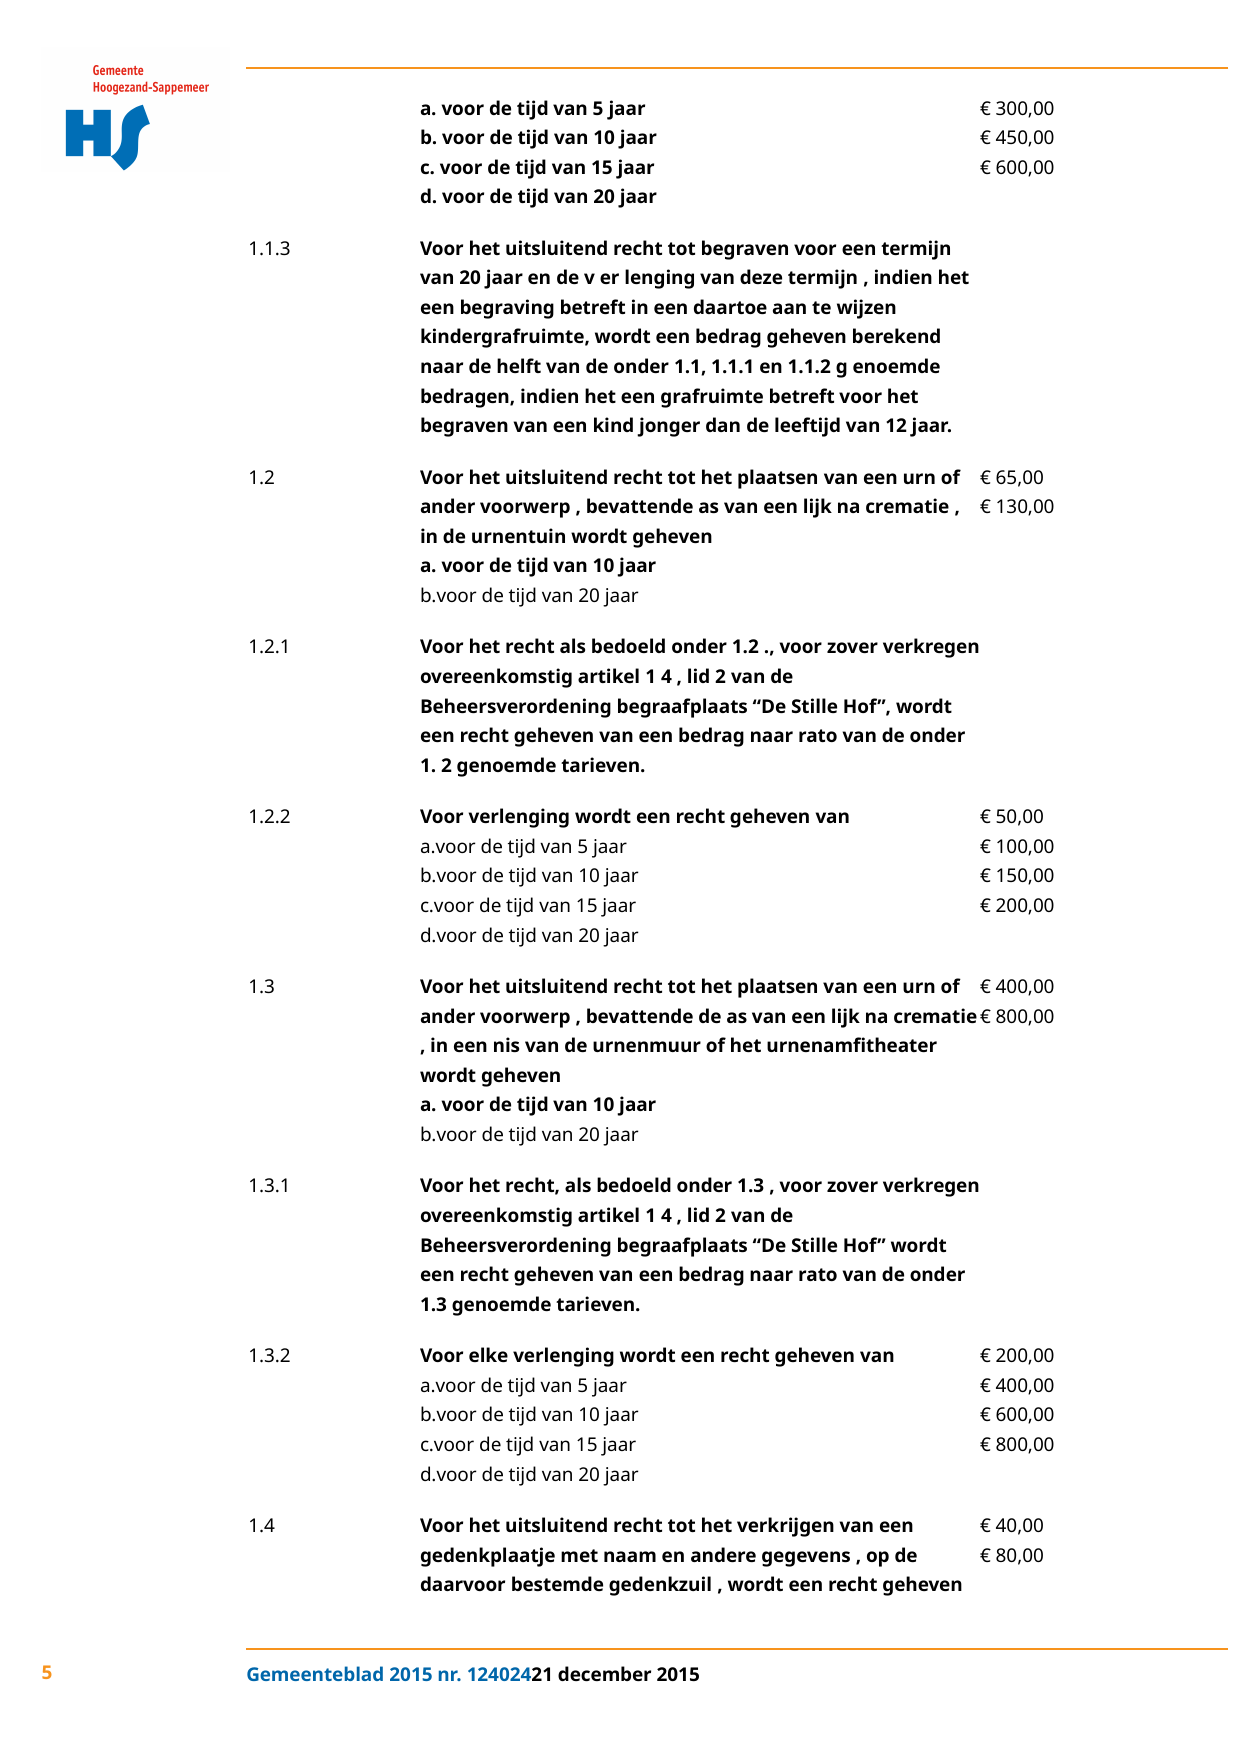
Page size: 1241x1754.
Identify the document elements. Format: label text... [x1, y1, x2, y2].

table_cell [248, 438, 420, 464]
table_cell Voor het uitsluitend recht tot het verkrijgen van een gedenkplaatje met naam en andere gegevens , op de daarvoor bestemde gedenkzuil , wordt een recht geheven [420, 1512, 980, 1597]
table_cell [980, 608, 1152, 634]
table_cell € 50,00 € 100,00 € 150,00 € 200,00 [980, 804, 1152, 948]
table_cell [980, 1147, 1152, 1173]
table_cell [980, 1317, 1152, 1342]
table_cell Voor het uitsluitend recht tot begraven voor een termijn van 20 jaar en de v er lenging van deze termijn , indien het een begraving betreft in een daartoe aan te wijzen kindergrafruimte, wordt een bedrag geheven berekend naar de helft van de onder 1.1, 1.1.1 en 1.1.2 g enoemde bedragen, indien het een grafruimte betreft voor het begraven van een kind jonger dan de leeftijd van 12 jaar. [420, 235, 980, 438]
table_cell [980, 235, 1152, 438]
table_cell 1.2.2 [248, 804, 420, 948]
table_cell 1.1.3 [248, 235, 420, 438]
table_cell [980, 778, 1152, 803]
table_cell [980, 209, 1152, 235]
table_cell [980, 948, 1152, 973]
table_cell [420, 608, 980, 634]
table_cell € 40,00 € 80,00 [980, 1512, 1152, 1597]
table_cell [248, 95, 420, 209]
table_cell € 400,00 € 800,00 [980, 973, 1152, 1147]
table_cell [980, 1487, 1152, 1512]
table_cell 1.2.1 [248, 634, 420, 778]
table_cell [420, 1147, 980, 1173]
table_cell [980, 438, 1152, 464]
table_cell Voor het recht als bedoeld onder 1.2 ., voor zover verkregen overeenkomstig artikel 1 4 , lid 2 van de Beheersverordening begraafplaats “De Stille Hof”, wordt een recht geheven van een bedrag naar rato van de onder 1. 2 genoemde tarieven. [420, 634, 980, 778]
table_cell a. voor de tijd van 5 jaar b. voor de tijd van 10 jaar c. voor de tijd van 15 jaar d. voor de tijd van 20 jaar [420, 95, 980, 209]
table_cell 1.4 [248, 1512, 420, 1597]
table_cell [980, 1173, 1152, 1317]
table_cell [980, 634, 1152, 778]
table_cell [248, 209, 420, 235]
table_cell [248, 1317, 420, 1342]
table_cell [248, 948, 420, 973]
table_cell 1.3.2 [248, 1343, 420, 1487]
table_cell 1.3.1 [248, 1173, 420, 1317]
table_cell 1.3 [248, 973, 420, 1147]
table_cell Voor het uitsluitend recht tot het plaatsen van een urn of ander voorwerp , bevattende as van een lijk na crematie , in de urnentuin wordt geheven a. voor de tijd van 10 jaar b.voor de tijd van 20 jaar [420, 464, 980, 608]
table_cell [420, 209, 980, 235]
table_cell [248, 778, 420, 803]
table_cell [248, 608, 420, 634]
table_cell Voor elke verlenging wordt een recht geheven van a.voor de tijd van 5 jaar b.voor de tijd van 10 jaar c.voor de tijd van 15 jaar d.voor de tijd van 20 jaar [420, 1343, 980, 1487]
table_cell Voor het uitsluitend recht tot het plaatsen van een urn of ander voorwerp , bevattende de as van een lijk na crematie , in een nis van de urnenmuur of het urnenamfitheater wordt geheven a. voor de tijd van 10 jaar b.voor de tijd van 20 jaar [420, 973, 980, 1147]
table_cell [420, 1487, 980, 1512]
table_cell € 200,00 € 400,00 € 600,00 € 800,00 [980, 1343, 1152, 1487]
table_cell Voor verlenging wordt een recht geheven van a.voor de tijd van 5 jaar b.voor de tijd van 10 jaar c.voor de tijd van 15 jaar d.voor de tijd van 20 jaar [420, 804, 980, 948]
table_cell [420, 778, 980, 803]
table_cell [420, 438, 980, 464]
table_cell [420, 1317, 980, 1342]
table_cell Voor het recht, als bedoeld onder 1.3 , voor zover verkregen overeenkomstig artikel 1 4 , lid 2 van de Beheersverordening begraafplaats “De Stille Hof” wordt een recht geheven van een bedrag naar rato van de onder 1.3 genoemde tarieven. [420, 1173, 980, 1317]
table_cell 1.2 [248, 464, 420, 608]
table_cell [248, 1147, 420, 1173]
table_cell [420, 948, 980, 973]
table_cell € 300,00 € 450,00 € 600,00 [980, 95, 1152, 209]
table_cell € 65,00 € 130,00 [980, 464, 1152, 608]
picture [41, 47, 231, 172]
table_cell [248, 1487, 420, 1512]
